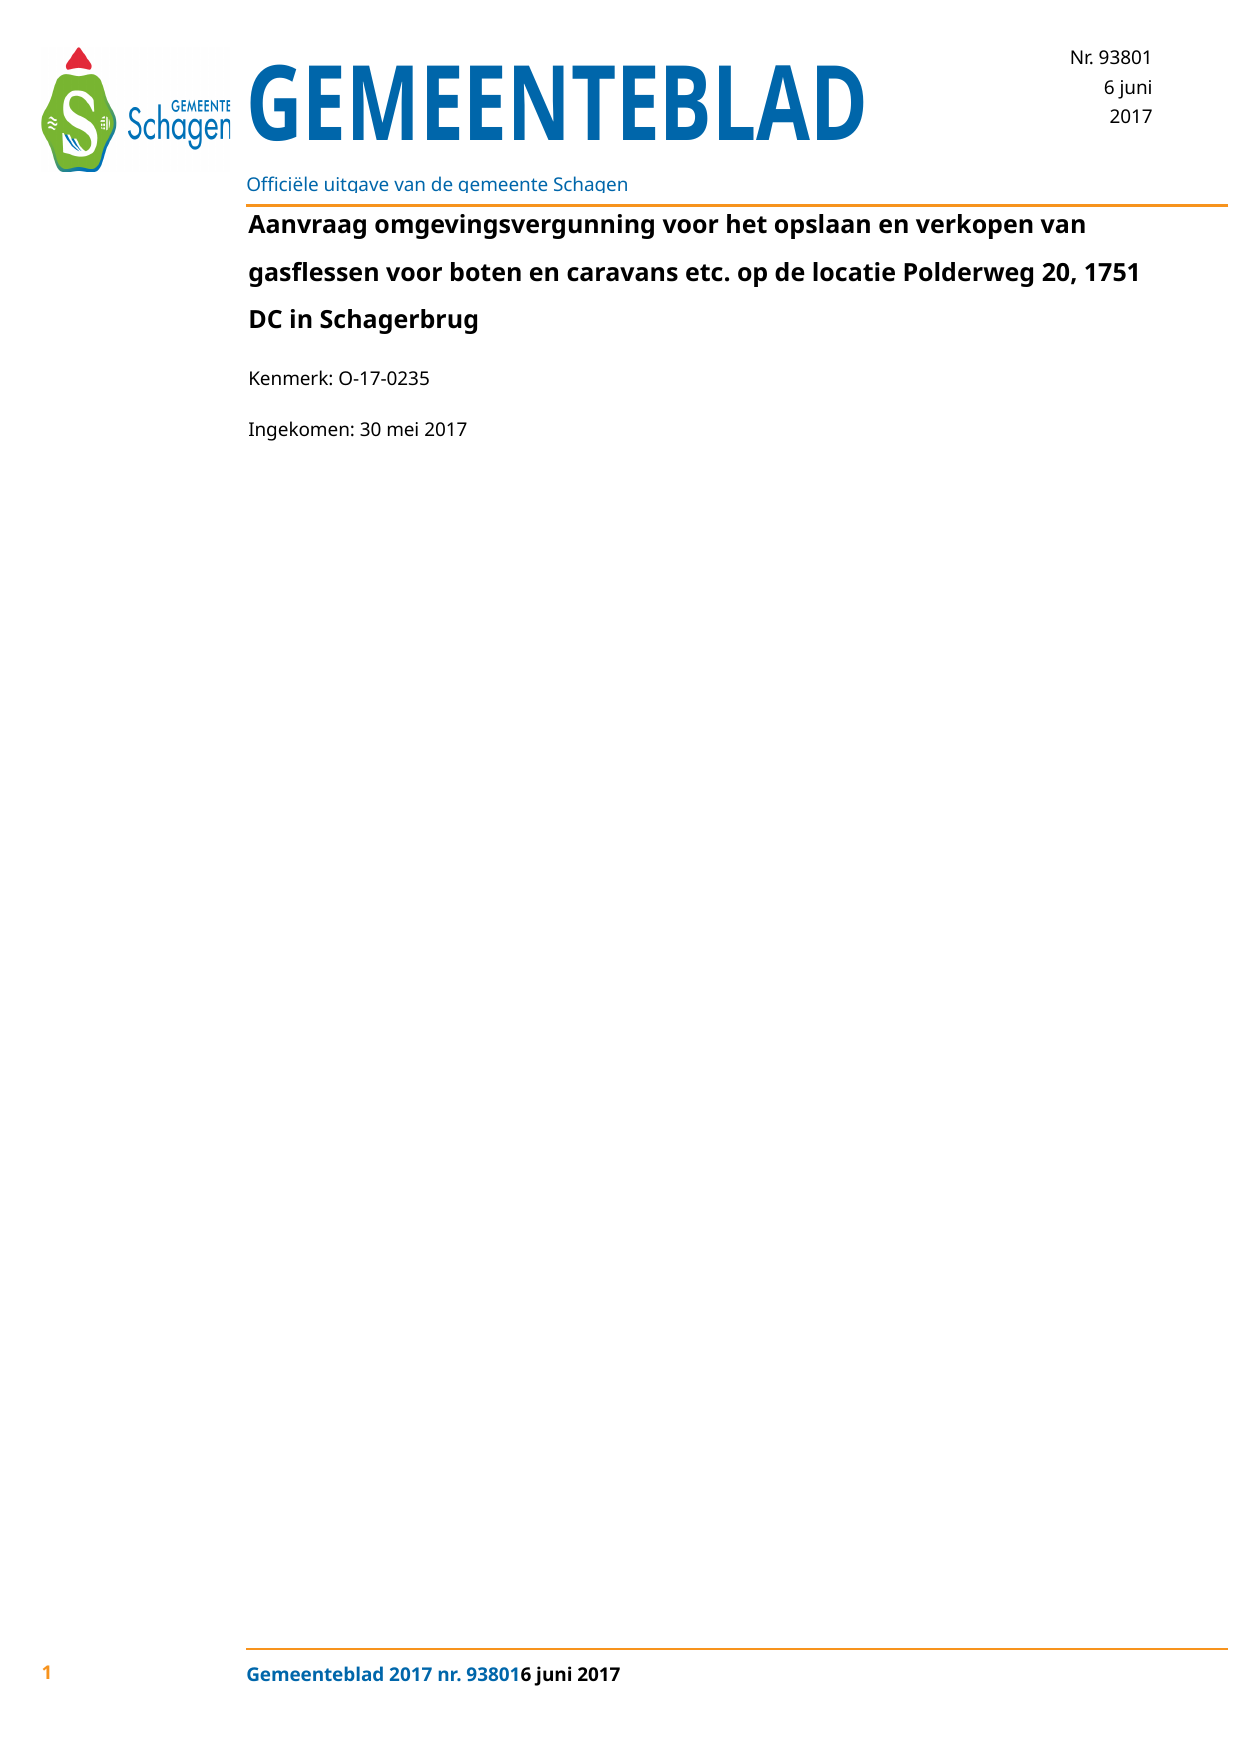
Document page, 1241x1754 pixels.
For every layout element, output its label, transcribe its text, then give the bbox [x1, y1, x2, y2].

text Aanvraag omgevingsvergunning voor het opslaan en verkopen van gasflessen voor boten en caravans etc. op de locatie Polderweg 20, 1751 DC in Schagerbrug [248, 207, 1152, 336]
picture [41, 47, 231, 172]
text Ingekomen: 30 mei 2017 [248, 416, 1152, 442]
text Kenmerk: O-17-0235 [248, 366, 1152, 391]
